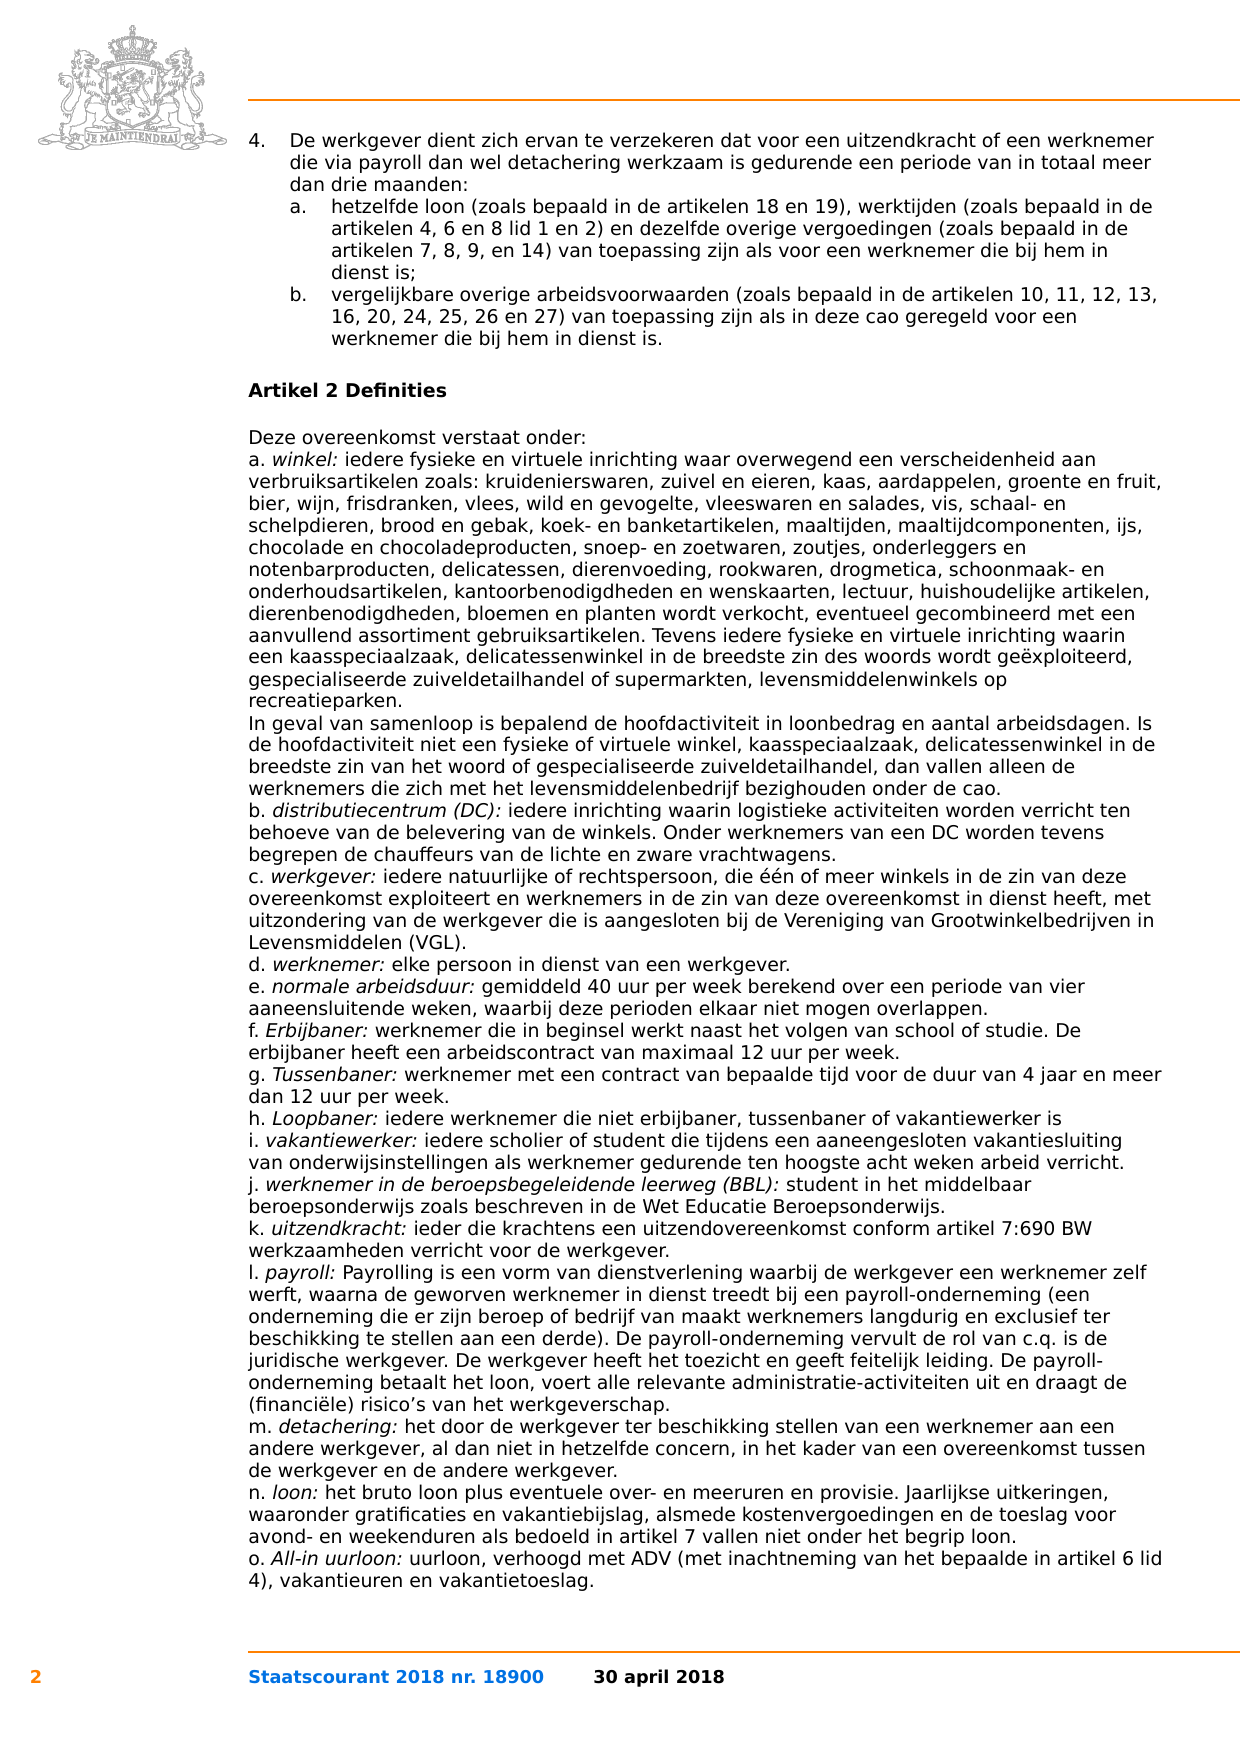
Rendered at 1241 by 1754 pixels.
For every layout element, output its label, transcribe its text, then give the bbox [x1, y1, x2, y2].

text o. All-in uurloon: uurloon, verhoogd met ADV (met inachtneming van het bepaalde in artikel 6 lid 4), vakantieuren en vakantietoeslag. [248, 1548, 1163, 1592]
text f. Erbijbaner: werknemer die in beginsel werkt naast het volgen van school of studie. De erbijbaner heeft een arbeidscontract van maximaal 12 uur per week. [248, 1020, 1163, 1064]
picture [38, 25, 227, 150]
text m. detachering: het door de werkgever ter beschikking stellen van een werknemer aan een andere werkgever, al dan niet in hetzelfde concern, in het kader van een overeenkomst tussen de werkgever en de andere werkgever. [248, 1416, 1163, 1482]
text Deze overeenkomst verstaat onder: [248, 427, 1163, 449]
text 4. De werkgever dient zich ervan te verzekeren dat voor een uitzendkracht of een werknemer die via payroll dan wel detachering werkzaam is gedurende een periode van in totaal meer dan drie maanden: [248, 130, 1163, 196]
text e. normale arbeidsduur: gemiddeld 40 uur per week berekend over een periode van vier aaneensluitende weken, waarbij deze perioden elkaar niet mogen overlappen. [248, 976, 1163, 1020]
text l. payroll: Payrolling is een vorm van dienstverlening waarbij de werkgever een werknemer zelf werft, waarna de geworven werknemer in dienst treedt bij een payroll-onderneming (een onderneming die er zijn beroep of bedrijf van maakt werknemers langdurig en exclusief ter beschikking te stellen aan een derde). De payroll-onderneming vervult de rol van c.q. is de juridische werkgever. De werkgever heeft het toezicht en geeft feitelijk leiding. De payroll-onderneming betaalt het loon, voert alle relevante administratie-activiteiten uit en draagt de (financiële) risico’s van het werkgeverschap. [248, 1262, 1163, 1416]
text b. vergelijkbare overige arbeidsvoorwaarden (zoals bepaald in de artikelen 10, 11, 12, 13, 16, 20, 24, 25, 26 en 27) van toepassing zijn als in deze cao geregeld voor een werknemer die bij hem in dienst is. [289, 284, 1163, 350]
text d. werknemer: elke persoon in dienst van een werkgever. [248, 954, 1163, 976]
text n. loon: het bruto loon plus eventuele over- en meeruren en provisie. Jaarlijkse uitkeringen, waaronder gratificaties en vakantiebijslag, alsmede kostenvergoedingen en de toeslag voor avond- en weekenduren als bedoeld in artikel 7 vallen niet onder het begrip loon. [248, 1482, 1163, 1548]
text c. werkgever: iedere natuurlijke of rechtspersoon, die één of meer winkels in de zin van deze overeenkomst exploiteert en werknemers in de zin van deze overeenkomst in dienst heeft, met uitzondering van de werkgever die is aangesloten bij de Vereniging van Grootwinkelbedrijven in Levensmiddelen (VGL). [248, 866, 1163, 954]
subtitle Artikel 2 Definities [248, 380, 1163, 402]
text g. Tussenbaner: werknemer met een contract van bepaalde tijd voor de duur van 4 jaar en meer dan 12 uur per week. [248, 1064, 1163, 1108]
text b. distributiecentrum (DC): iedere inrichting waarin logistieke activiteiten worden verricht ten behoeve van de belevering van de winkels. Onder werknemers van een DC worden tevens begrepen de chauffeurs van de lichte en zware vrachtwagens. [248, 800, 1163, 866]
text a. hetzelfde loon (zoals bepaald in de artikelen 18 en 19), werktijden (zoals bepaald in de artikelen 4, 6 en 8 lid 1 en 2) en dezelfde overige vergoedingen (zoals bepaald in de artikelen 7, 8, 9, en 14) van toepassing zijn als voor een werknemer die bij hem in dienst is; [289, 196, 1163, 284]
text i. vakantiewerker: iedere scholier of student die tijdens een aaneengesloten vakantiesluiting van onderwijsinstellingen als werknemer gedurende ten hoogste acht weken arbeid verricht. [248, 1130, 1163, 1174]
text In geval van samenloop is bepalend de hoofdactiviteit in loonbedrag en aantal arbeidsdagen. Is de hoofdactiviteit niet een fysieke of virtuele winkel, kaasspeciaalzaak, delicatessenwinkel in de breedste zin van het woord of gespecialiseerde zuiveldetailhandel, dan vallen alleen de werknemers die zich met het levensmiddelenbedrijf bezighouden onder de cao. [248, 712, 1163, 800]
text h. Loopbaner: iedere werknemer die niet erbijbaner, tussenbaner of vakantiewerker is [248, 1108, 1163, 1130]
text j. werknemer in de beroepsbegeleidende leerweg (BBL): student in het middelbaar beroepsonderwijs zoals beschreven in de Wet Educatie Beroepsonderwijs. [248, 1174, 1163, 1218]
text k. uitzendkracht: ieder die krachtens een uitzendovereenkomst conform artikel 7:690 BW werkzaamheden verricht voor de werkgever. [248, 1218, 1163, 1262]
text a. winkel: iedere fysieke en virtuele inrichting waar overwegend een verscheidenheid aan verbruiksartikelen zoals: kruidenierswaren, zuivel en eieren, kaas, aardappelen, groente en fruit, bier, wijn, frisdranken, vlees, wild en gevogelte, vleeswaren en salades, vis, schaal- en schelpdieren, brood en gebak, koek- en banketartikelen, maaltijden, maaltijdcomponenten, ijs, chocolade en chocoladeproducten, snoep- en zoetwaren, zoutjes, onderleggers en notenbarproducten, delicatessen, dierenvoeding, rookwaren, drogmetica, schoonmaak- en onderhoudsartikelen, kantoorbenodigdheden en wenskaarten, lectuur, huishoudelijke artikelen, dierenbenodigdheden, bloemen en planten wordt verkocht, eventueel gecombineerd met een aanvullend assortiment gebruiksartikelen. Tevens iedere fysieke en virtuele inrichting waarin een kaasspeciaalzaak, delicatessenwinkel in de breedste zin des woords wordt geëxploiteerd, gespecialiseerde zuiveldetailhandel of supermarkten, levensmiddelenwinkels op recreatieparken. [248, 449, 1163, 712]
